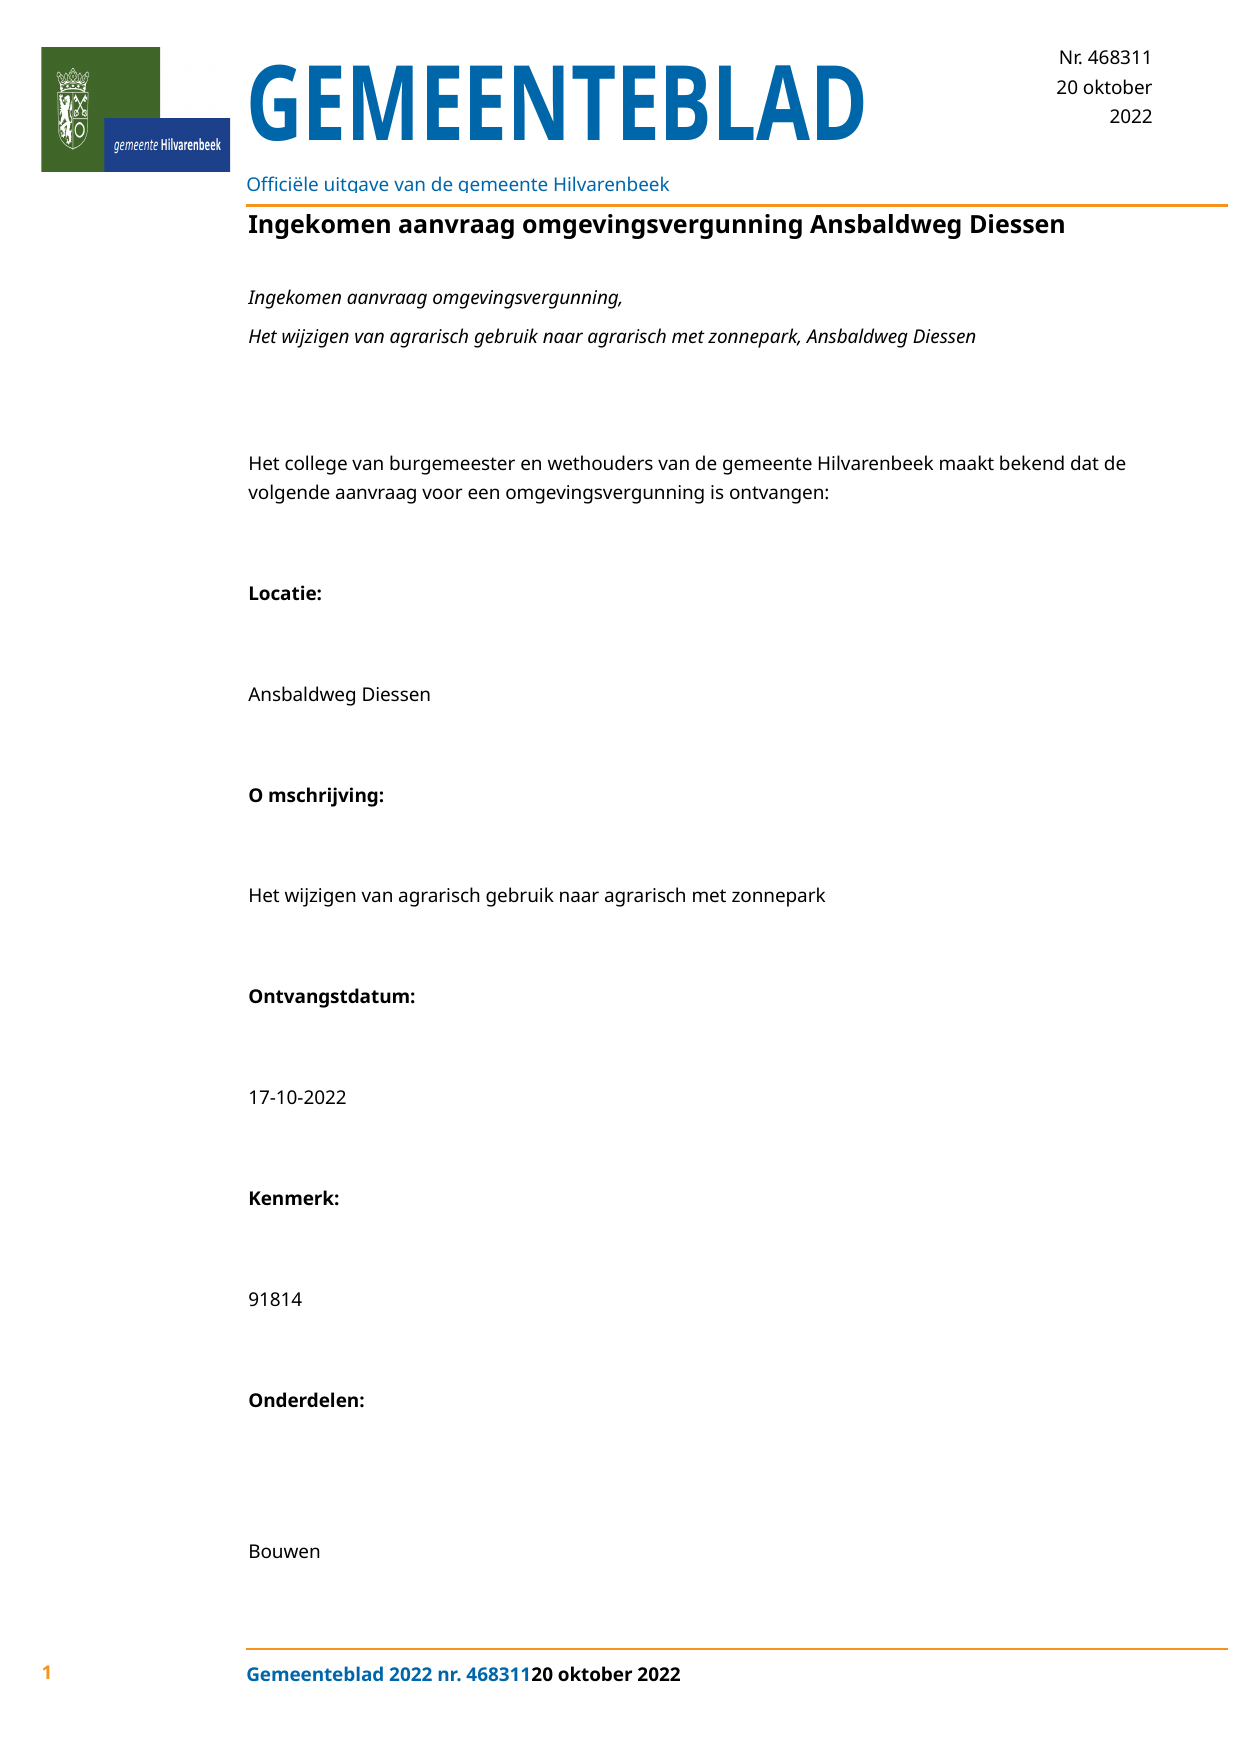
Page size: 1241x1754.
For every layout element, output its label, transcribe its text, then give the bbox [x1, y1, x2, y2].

text 17-10-2022 [248, 1084, 1152, 1110]
text Ingekomen aanvraag omgevingsvergunning, [248, 284, 1152, 309]
text Locatie: [248, 580, 1152, 606]
text Ingekomen aanvraag omgevingsvergunning Ansbaldweg Diessen [248, 207, 1152, 241]
text Het wijzigen van agrarisch gebruik naar agrarisch met zonnepark [248, 883, 1152, 908]
text Bouwen [248, 1538, 1152, 1564]
text Ansbaldweg Diessen [248, 681, 1152, 707]
text O mschrijving: [248, 782, 1152, 807]
text Kenmerk: [248, 1185, 1152, 1211]
text Onderdelen: [248, 1387, 1152, 1412]
text Het college van burgemeester en wethouders van de gemeente Hilvarenbeek maakt bekend dat de volgende aanvraag voor een omgevingsvergunning is ontvangen: [248, 450, 1152, 505]
text Het wijzigen van agrarisch gebruik naar agrarisch met zonnepark, Ansbaldweg Diessen [248, 323, 1152, 349]
picture [41, 47, 231, 172]
text Ontvangstdatum: [248, 983, 1152, 1009]
text 91814 [248, 1286, 1152, 1312]
